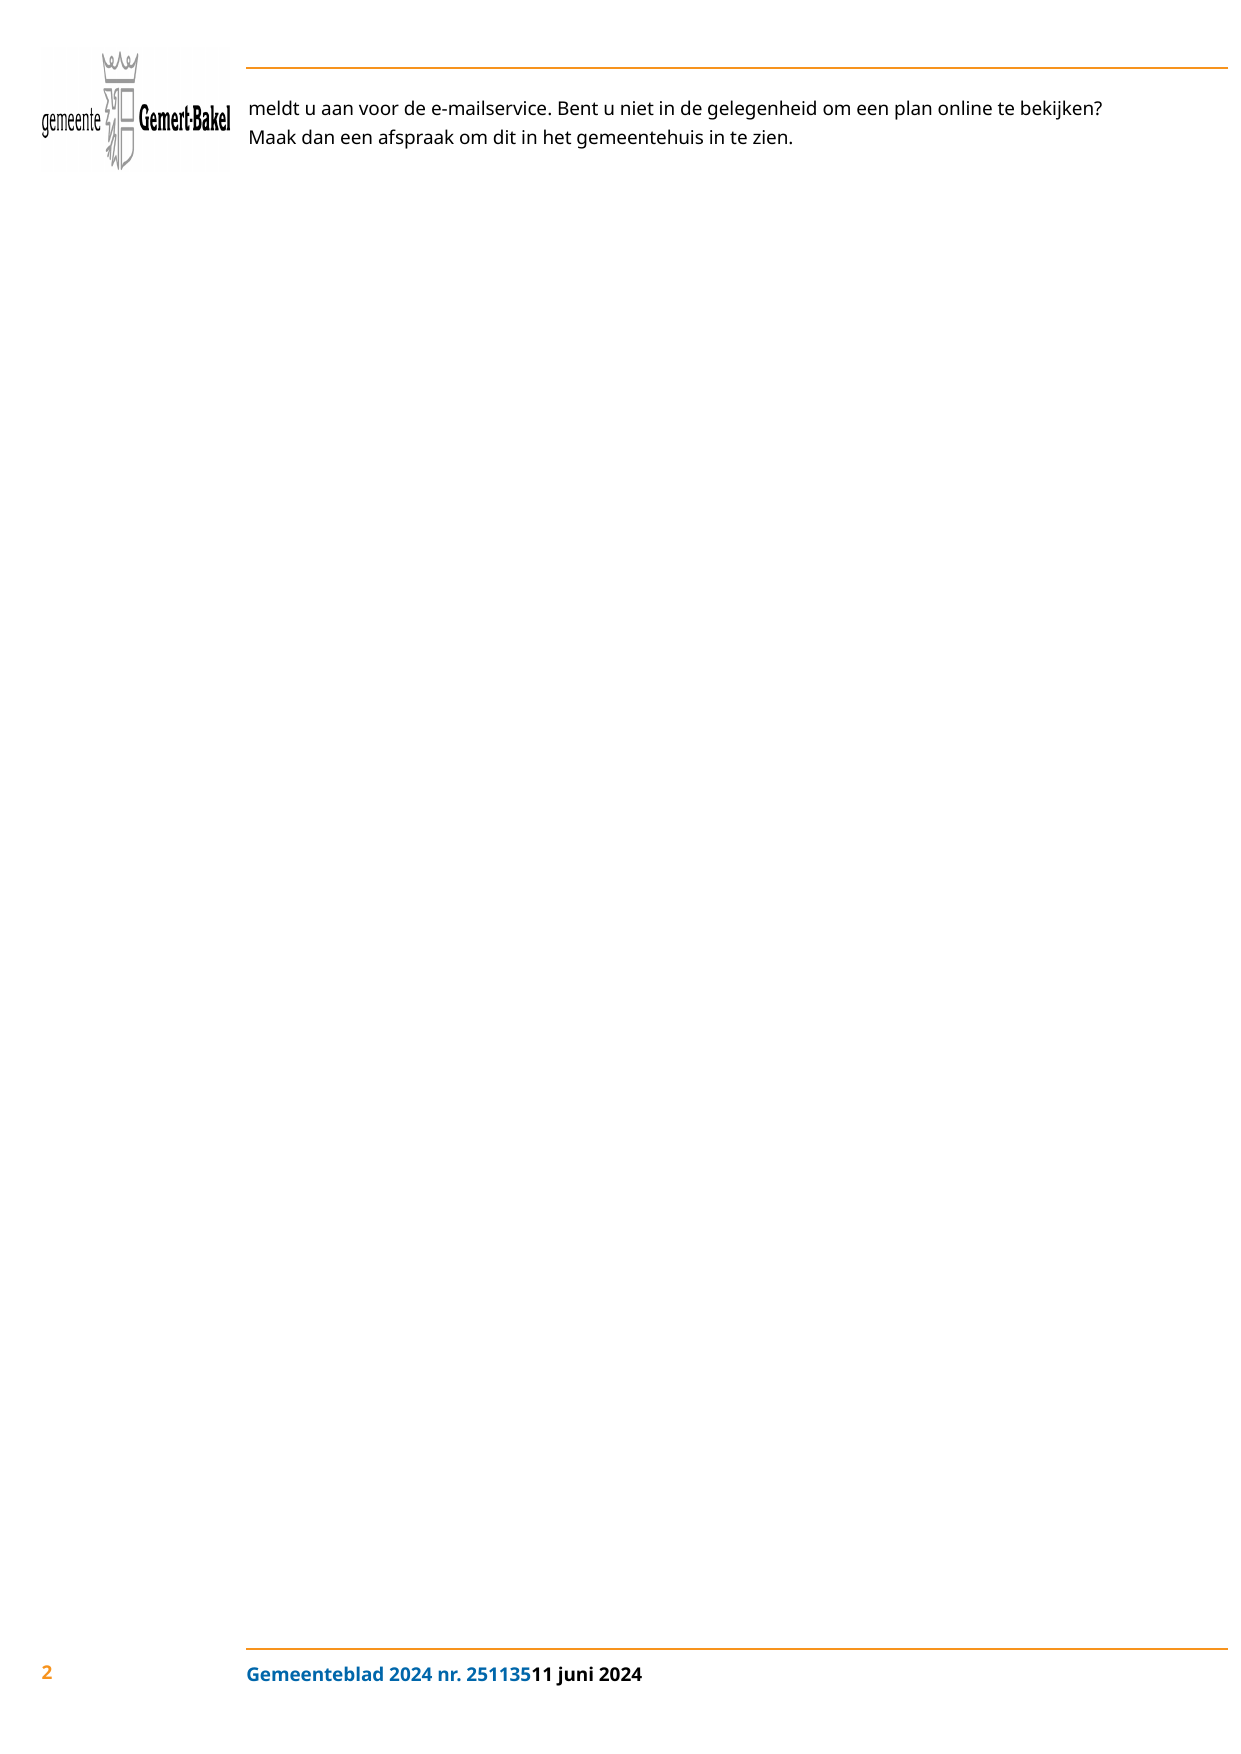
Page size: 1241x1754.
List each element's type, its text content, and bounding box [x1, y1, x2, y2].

text meldt u aan voor de e-mailservice. Bent u niet in de gelegenheid om een plan online te bekijken? Maak dan een afspraak om dit in het gemeentehuis in te zien. [248, 95, 1152, 150]
picture [41, 47, 231, 172]
